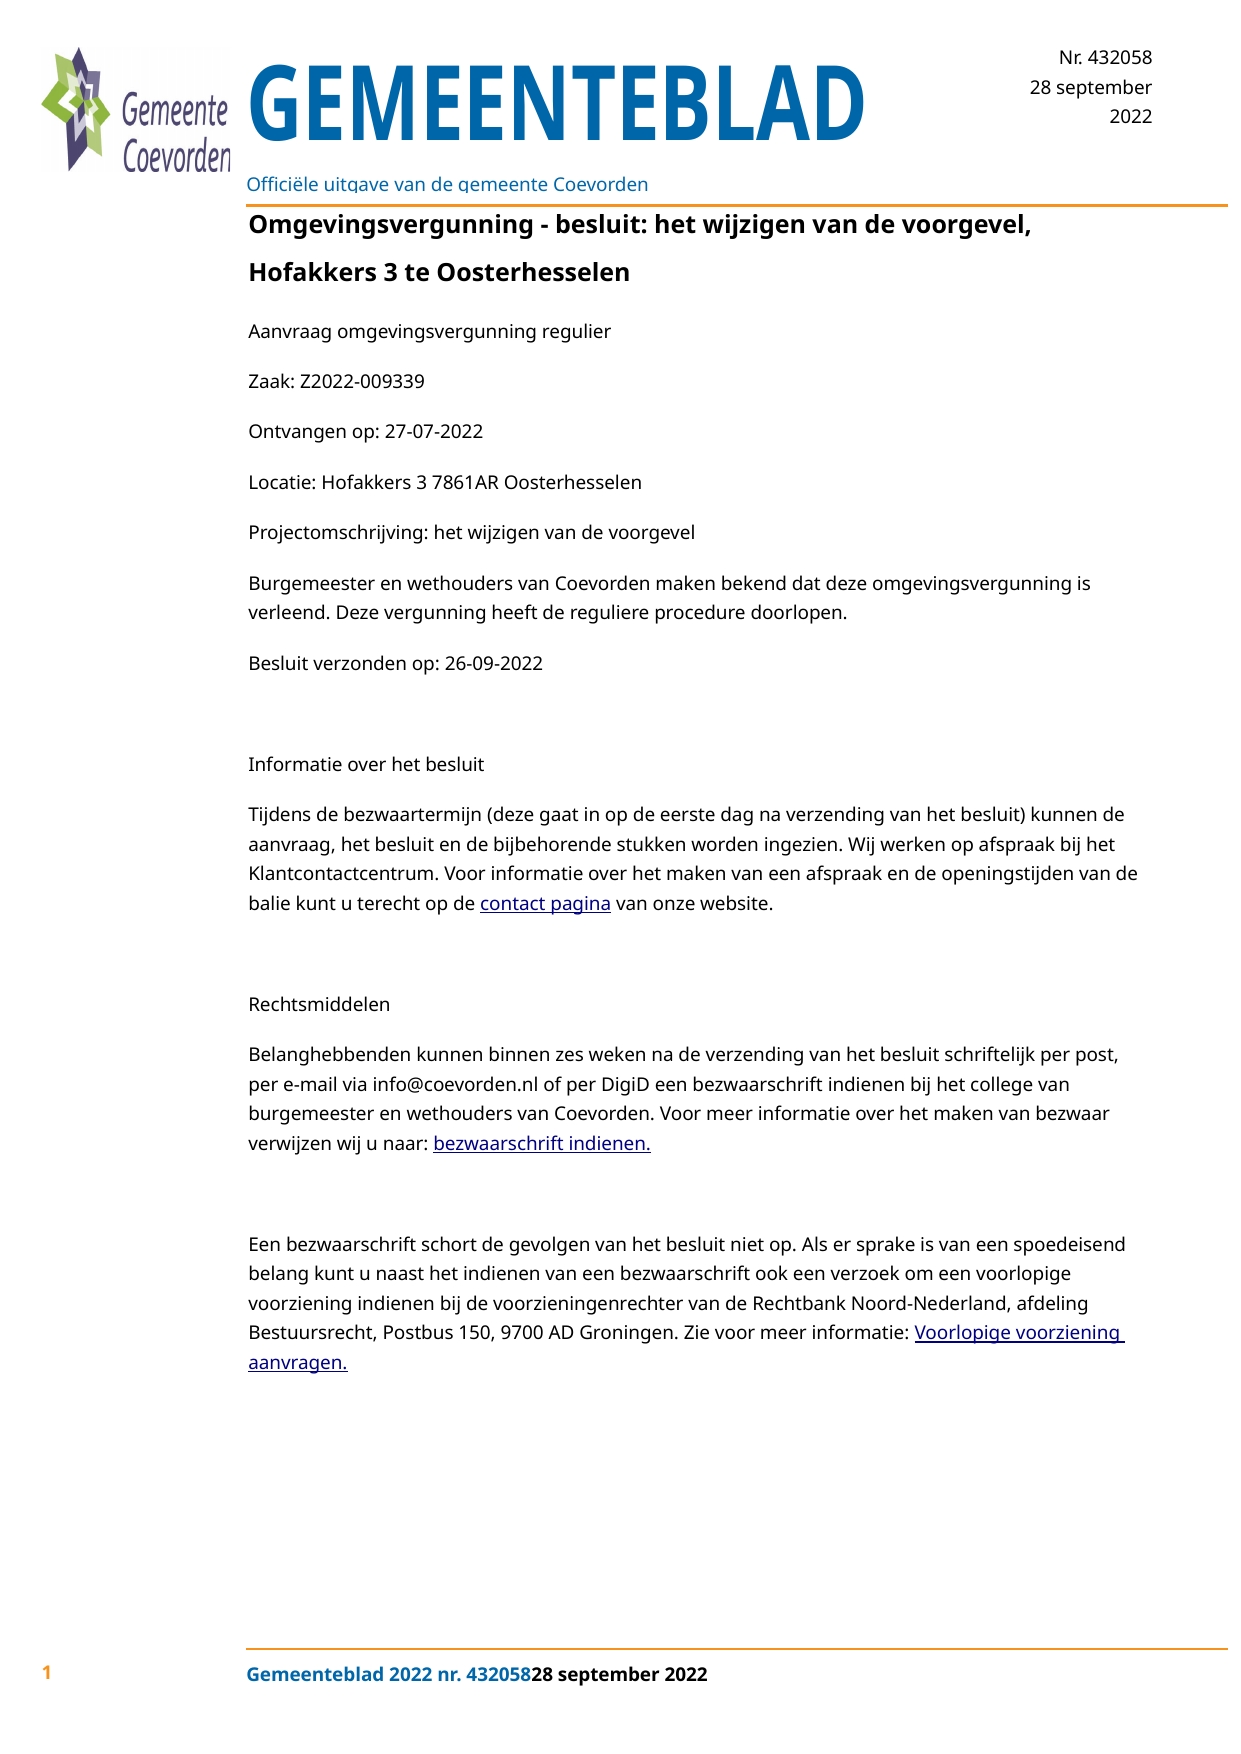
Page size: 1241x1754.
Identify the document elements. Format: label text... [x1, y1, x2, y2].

text Omgevingsvergunning - besluit: het wijzigen van de voorgevel, Hofakkers 3 te Oosterhesselen [248, 207, 1152, 288]
text Ontvangen op: 27-07-2022 [248, 419, 1152, 444]
text Een bezwaarschrift schort de gevolgen van het besluit niet op. Als er sprake is van een spoedeisend belang kunt u naast het indienen van een bezwaarschrift ook een verzoek om een voorlopige voorziening indienen bij de voorzieningenrechter van de Rechtbank Noord-Nederland, afdeling Bestuursrecht, Postbus 150, 9700 AD Groningen. Zie voor meer informatie: Voorlopige voorziening aanvragen. [248, 1231, 1152, 1375]
text Belanghebbenden kunnen binnen zes weken na de verzending van het besluit schriftelijk per post, per e-mail via info@coevorden.nl of per DigiD een bezwaarschrift indienen bij het college van burgemeester en wethouders van Coevorden. Voor meer informatie over het maken van bezwaar verwijzen wij u naar: bezwaarschrift indienen. [248, 1041, 1152, 1156]
text Informatie over het besluit [248, 751, 1152, 777]
text Zaak: Z2022-009339 [248, 368, 1152, 394]
text Aanvraag omgevingsvergunning regulier [248, 318, 1152, 344]
picture [41, 47, 231, 172]
text Projectomschrijving: het wijzigen van de voorgevel [248, 519, 1152, 545]
text Locatie: Hofakkers 3 7861AR Oosterhesselen [248, 469, 1152, 495]
text Tijdens de bezwaartermijn (deze gaat in op de eerste dag na verzending van het besluit) kunnen de aanvraag, het besluit en de bijbehorende stukken worden ingezien. Wij werken op afspraak bij het Klantcontactcentrum. Voor informatie over het maken van een afspraak en de openingstijden van de balie kunt u terecht op de contact pagina van onze website. [248, 801, 1152, 916]
text Rechtsmiddelen [248, 991, 1152, 1017]
text Burgemeester en wethouders van Coevorden maken bekend dat deze omgevingsvergunning is verleend. Deze vergunning heeft de reguliere procedure doorlopen. [248, 570, 1152, 625]
text Besluit verzonden op: 26-09-2022 [248, 650, 1152, 676]
